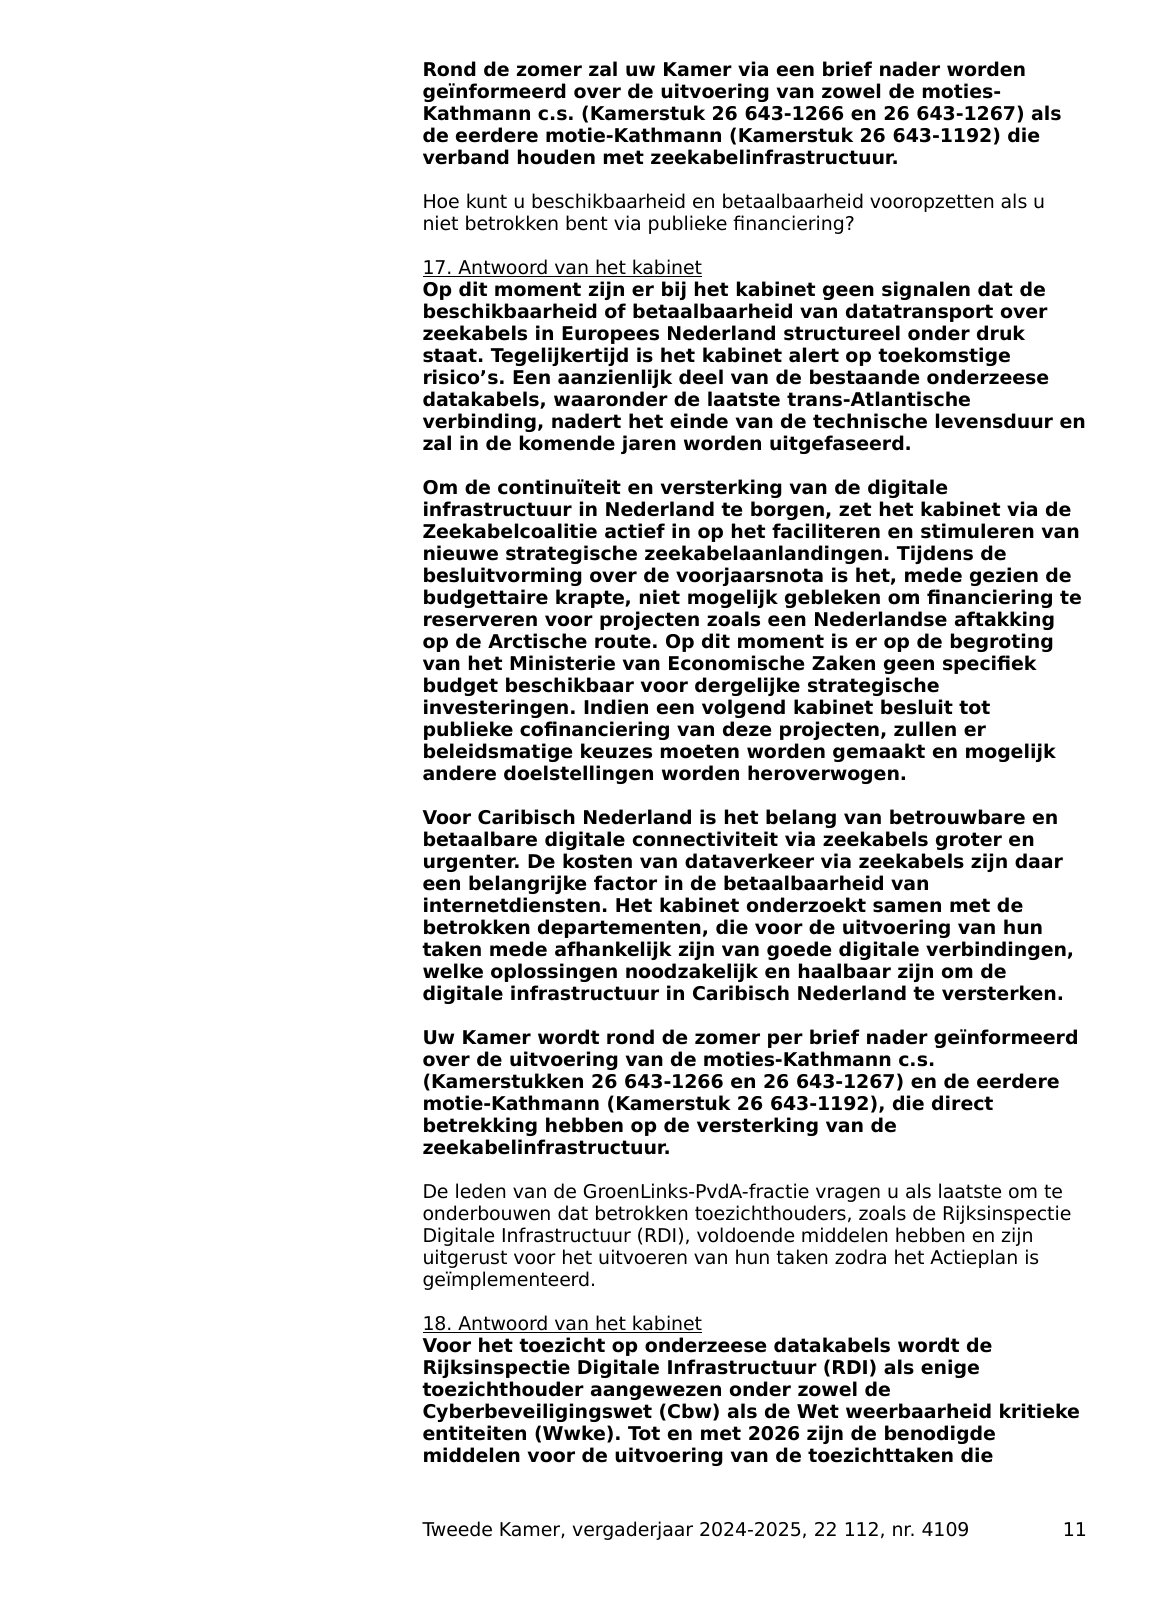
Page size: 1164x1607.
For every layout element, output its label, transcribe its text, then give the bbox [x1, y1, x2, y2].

text Uw Kamer wordt rond de zomer per brief nader geïnformeerd over de uitvoering van de moties-Kathmann c.s. (Kamerstukken 26 643-1266 en 26 643-1267) en de eerdere motie-Kathmann (Kamerstuk 26 643-1192), die direct betrekking hebben op de versterking van de zeekabelinfrastructuur. [422, 1027, 1087, 1159]
text Hoe kunt u beschikbaarheid en betaalbaarheid vooropzetten als u niet betrokken bent via publieke financiering? [422, 191, 1087, 235]
text Voor Caribisch Nederland is het belang van betrouwbare en betaalbare digitale connectiviteit via zeekabels groter en urgenter. De kosten van dataverkeer via zeekabels zijn daar een belangrijke factor in de betaalbaarheid van internetdiensten. Het kabinet onderzoekt samen met de betrokken departementen, die voor de uitvoering van hun taken mede afhankelijk zijn van goede digitale verbindingen, welke oplossingen noodzakelijk en haalbaar zijn om de digitale infrastructuur in Caribisch Nederland te versterken. [422, 807, 1087, 1005]
text 17. Antwoord van het kabinet [422, 257, 1087, 279]
text Om de continuïteit en versterking van de digitale infrastructuur in Nederland te borgen, zet het kabinet via de Zeekabelcoalitie actief in op het faciliteren en stimuleren van nieuwe strategische zeekabelaanlandingen. Tijdens de besluitvorming over de voorjaarsnota is het, mede gezien de budgettaire krapte, niet mogelijk gebleken om financiering te reserveren voor projecten zoals een Nederlandse aftakking op de Arctische route. Op dit moment is er op de begroting van het Ministerie van Economische Zaken geen specifiek budget beschikbaar voor dergelijke strategische investeringen. Indien een volgend kabinet besluit tot publieke cofinanciering van deze projecten, zullen er beleidsmatige keuzes moeten worden gemaakt en mogelijk andere doelstellingen worden heroverwogen. [422, 477, 1087, 785]
text Voor het toezicht op onderzeese datakabels wordt de Rijksinspectie Digitale Infrastructuur (RDI) als enige toezichthouder aangewezen onder zowel de Cyberbeveiligingswet (Cbw) als de Wet weerbaarheid kritieke entiteiten (Wwke). Tot en met 2026 zijn de benodigde middelen voor de uitvoering van de toezichttaken die [422, 1335, 1087, 1467]
text De leden van de GroenLinks-PvdA-fractie vragen u als laatste om te onderbouwen dat betrokken toezichthouders, zoals de Rijksinspectie Digitale Infrastructuur (RDI), voldoende middelen hebben en zijn uitgerust voor het uitvoeren van hun taken zodra het Actieplan is geïmplementeerd. [422, 1181, 1087, 1291]
text Rond de zomer zal uw Kamer via een brief nader worden geïnformeerd over de uitvoering van zowel de moties-Kathmann c.s. (Kamerstuk 26 643-1266 en 26 643-1267) als de eerdere motie-Kathmann (Kamerstuk 26 643-1192) die verband houden met zeekabelinfrastructuur. [422, 59, 1087, 169]
text Op dit moment zijn er bij het kabinet geen signalen dat de beschikbaarheid of betaalbaarheid van datatransport over zeekabels in Europees Nederland structureel onder druk staat. Tegelijkertijd is het kabinet alert op toekomstige risico’s. Een aanzienlijk deel van de bestaande onderzeese datakabels, waaronder de laatste trans-Atlantische verbinding, nadert het einde van de technische levensduur en zal in de komende jaren worden uitgefaseerd. [422, 279, 1087, 455]
text 18. Antwoord van het kabinet [422, 1313, 1087, 1335]
